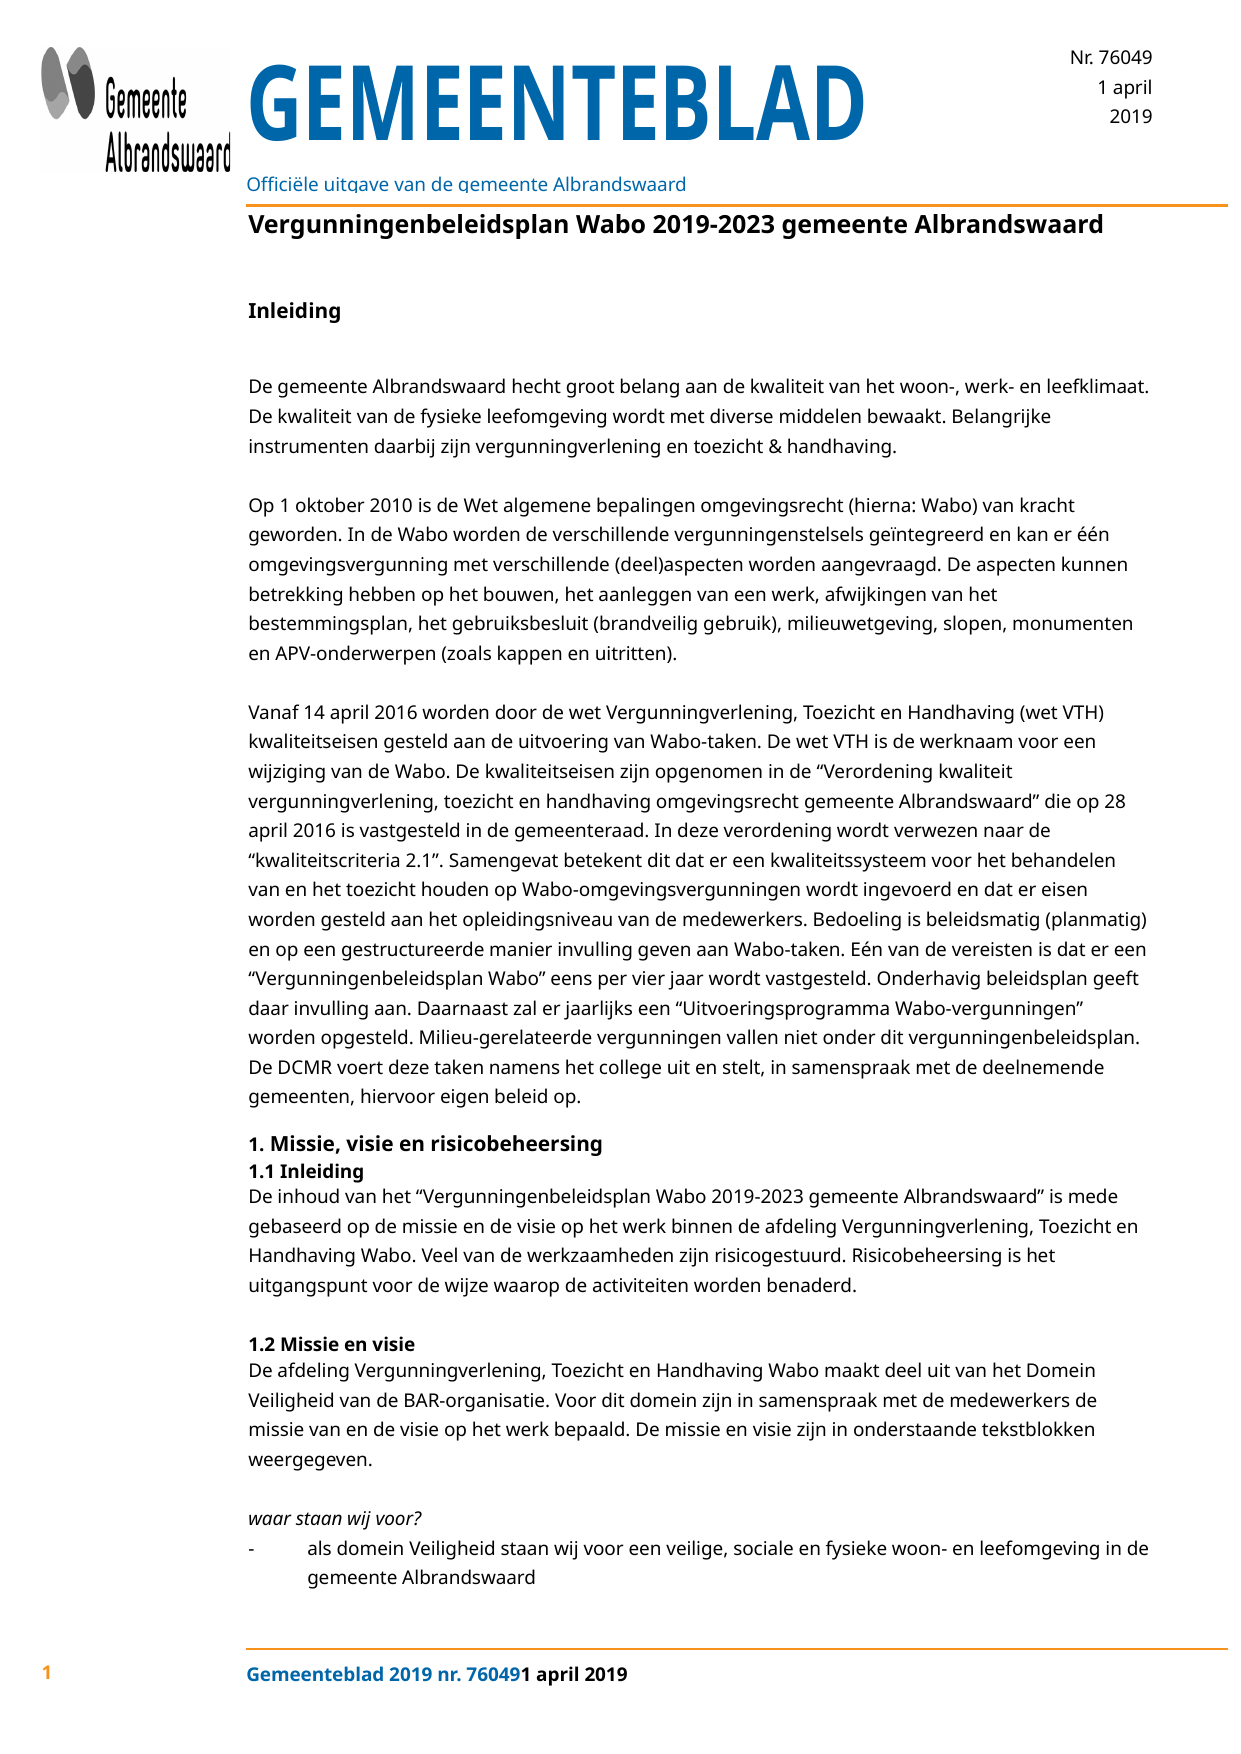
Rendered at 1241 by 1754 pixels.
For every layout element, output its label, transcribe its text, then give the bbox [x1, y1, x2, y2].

text Op 1 oktober 2010 is de Wet algemene bepalingen omgevingsrecht (hierna: Wabo) van kracht geworden. In de Wabo worden de verschillende vergunningenstelsels geïntegreerd en kan er één omgevingsvergunning met verschillende (deel)aspecten worden aangevraagd. De aspecten kunnen betrekking hebben op het bouwen, het aanleggen van een werk, afwijkingen van het bestemmingsplan, het gebruiksbesluit (brandveilig gebruik), milieuwetgeving, slopen, monumenten en APV-onderwerpen (zoals kappen en uitritten). [248, 492, 1152, 666]
text De afdeling Vergunningverlening, Toezicht en Handhaving Wabo maakt deel uit van het Domein Veiligheid van de BAR-organisatie. Voor dit domein zijn in samenspraak met de medewerkers de missie van en de visie op het werk bepaald. De missie en visie zijn in onderstaande tekstblokken weergegeven. [248, 1357, 1152, 1472]
text Vergunningenbeleidsplan Wabo 2019-2023 gemeente Albrandswaard [248, 207, 1152, 241]
text De gemeente Albrandswaard hecht groot belang aan de kwaliteit van het woon-, werk- en leefklimaat. De kwaliteit van de fysieke leefomgeving wordt met diverse middelen bewaakt. Belangrijke instrumenten daarbij zijn vergunningverlening en toezicht & handhaving. [248, 374, 1152, 459]
text 1. Missie, visie en risicobeheersing [248, 1129, 1152, 1158]
text Vanaf 14 april 2016 worden door de wet Vergunningverlening, Toezicht en Handhaving (wet VTH) kwaliteitseisen gesteld aan de uitvoering van Wabo-taken. De wet VTH is de werknaam voor een wijziging van de Wabo. De kwaliteitseisen zijn opgenomen in de “Verordening kwaliteit vergunningverlening, toezicht en handhaving omgevingsrecht gemeente Albrandswaard” die op 28 april 2016 is vastgesteld in de gemeenteraad. In deze verordening wordt verwezen naar de “kwaliteitscriteria 2.1”. Samengevat betekent dit dat er een kwaliteitssysteem voor het behandelen van en het toezicht houden op Wabo-omgevingsvergunningen wordt ingevoerd en dat er eisen worden gesteld aan het opleidingsniveau van de medewerkers. Bedoeling is beleidsmatig (planmatig) en op een gestructureerde manier invulling geven aan Wabo-taken. Eén van de vereisten is dat er een “Vergunningenbeleidsplan Wabo” eens per vier jaar wordt vastgesteld. Onderhavig beleidsplan geeft daar invulling aan. Daarnaast zal er jaarlijks een “Uitvoeringsprogramma Wabo-vergunningen” worden opgesteld. Milieu-gerelateerde vergunningen vallen niet onder dit vergunningenbeleidsplan. De DCMR voert deze taken namens het college uit en stelt, in samenspraak met de deelnemende gemeenten, hiervoor eigen beleid op. [248, 699, 1152, 1109]
picture [41, 47, 231, 172]
text 1.2 Missie en visie [248, 1331, 1152, 1357]
table_header waar staan wij voor? als domein Veiligheid staan wij voor een veilige, sociale en fysieke woon- en leefomgeving in de gemeente Albrandswaard [248, 1505, 1152, 1590]
text 1.1 Inleiding [248, 1158, 1152, 1183]
text De inhoud van het “Vergunningenbeleidsplan Wabo 2019-2023 gemeente Albrandswaard” is mede gebaseerd op de missie en de visie op het werk binnen de afdeling Vergunningverlening, Toezicht en Handhaving Wabo. Veel van de werkzaamheden zijn risicogestuurd. Risicobeheersing is het uitgangspunt voor de wijze waarop de activiteiten worden benaderd. [248, 1183, 1152, 1298]
text Inleiding [248, 296, 1152, 324]
